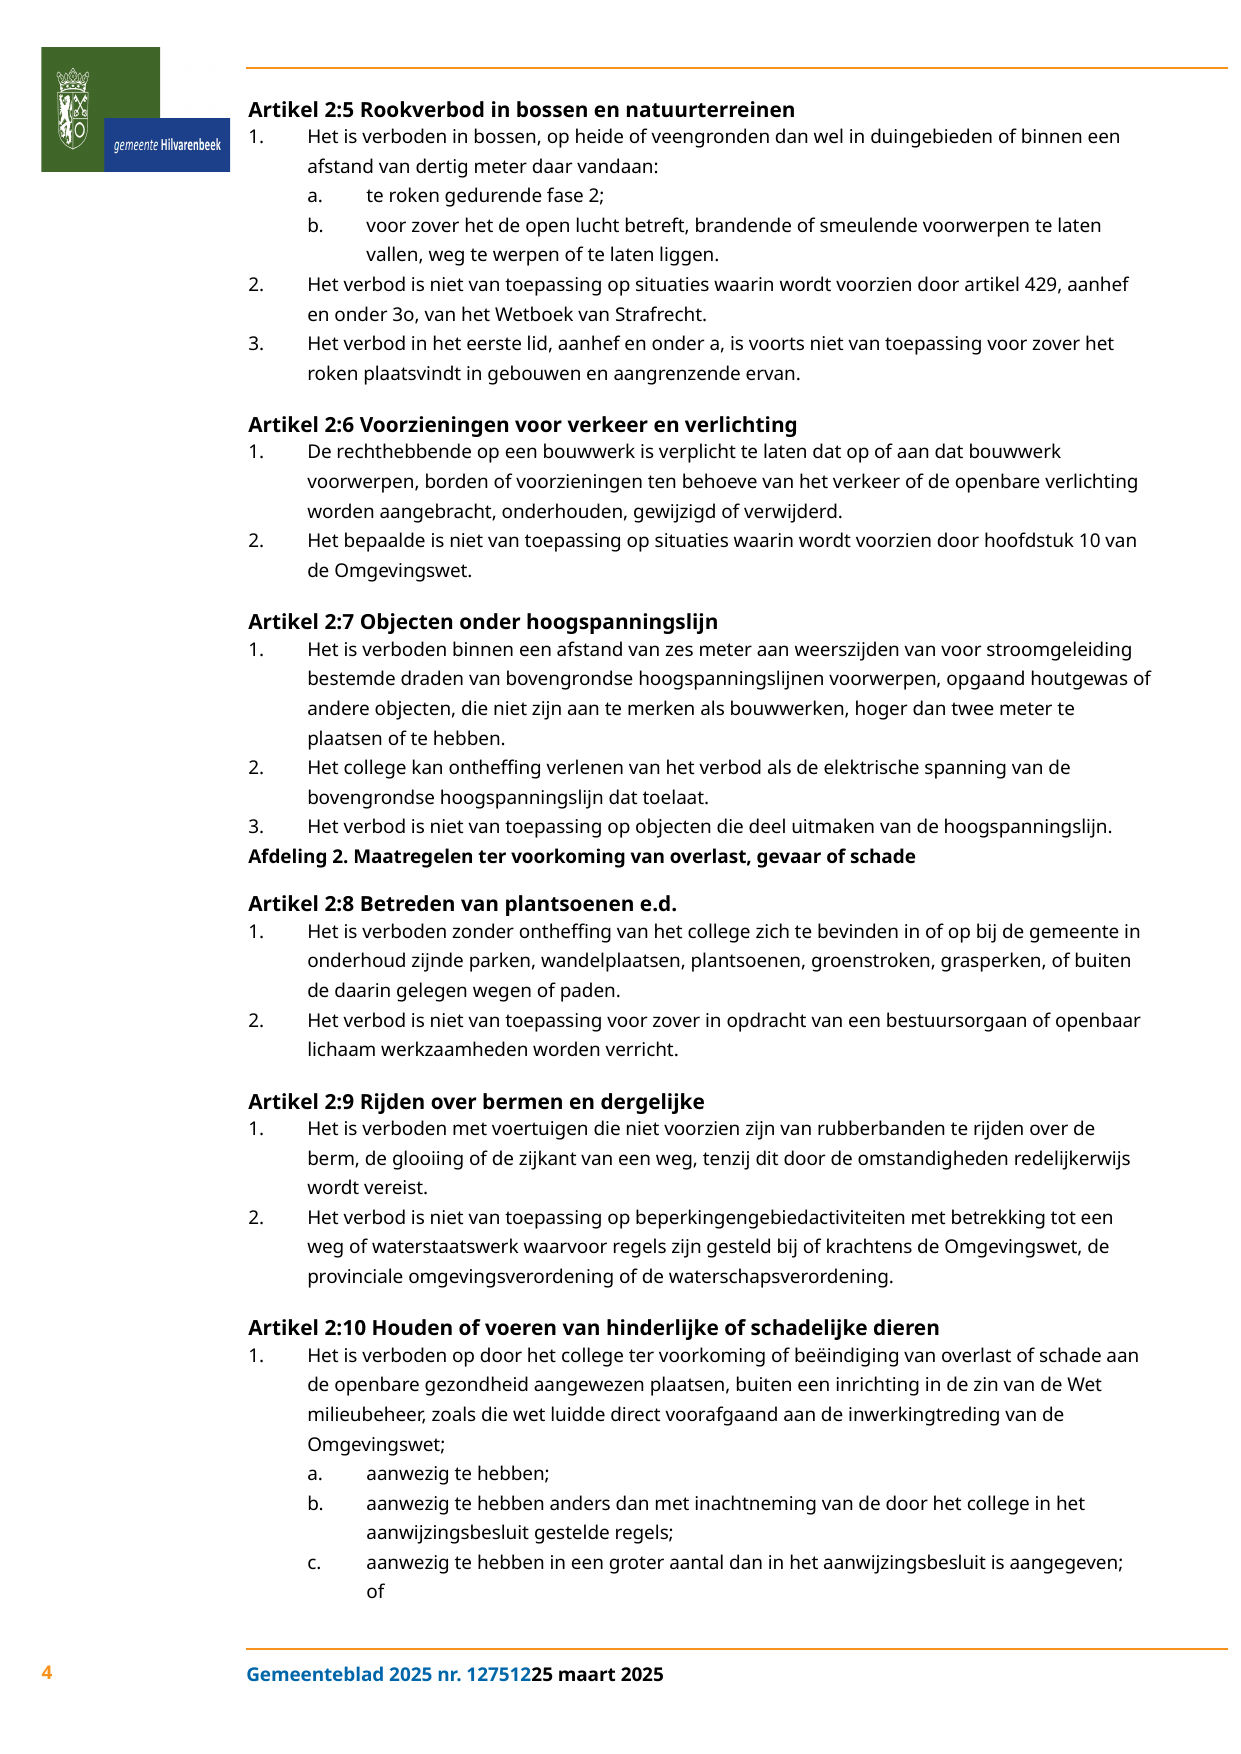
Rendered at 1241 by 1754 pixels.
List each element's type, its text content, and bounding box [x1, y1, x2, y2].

text Artikel 2:8 Betreden van plantsoenen e.d. [248, 889, 1152, 918]
text Artikel 2:10 Houden of voeren van hinderlijke of schadelijke dieren [248, 1313, 1152, 1342]
list Het is verboden zonder ontheffing van het college zich te bevinden in of op bij de gemeente in onderhoud zijnde parken, wandelplaatsen, plantsoenen, groenstroken, grasperken, of buiten de daarin gelegen wegen of paden. [248, 918, 1152, 1003]
list Het verbod is niet van toepassing voor zover in opdracht van een bestuursorgaan of openbaar lichaam werkzaamheden worden verricht. [248, 1007, 1152, 1062]
list of [307, 1579, 1152, 1604]
list aanwezig te hebben in een groter aantal dan in het aanwijzingsbesluit is aangegeven; [307, 1549, 1152, 1575]
list te roken gedurende fase 2; [307, 182, 1152, 208]
list Het is verboden binnen een afstand van zes meter aan weerszijden van voor stroomgeleiding bestemde draden van bovengrondse hoogspanningslijnen voorwerpen, opgaand houtgewas of andere objecten, die niet zijn aan te merken als bouwwerken, hoger dan twee meter te plaatsen of te hebben. [248, 636, 1152, 750]
list Het is verboden op door het college ter voorkoming of beëindiging van overlast of schade aan de openbare gezondheid aangewezen plaatsen, buiten een inrichting in de zin van de Wet milieubeheer, zoals die wet luidde direct voorafgaand aan de inwerkingtreding van de Omgevingswet; [248, 1342, 1152, 1456]
list Het verbod is niet van toepassing op objecten die deel uitmaken van de hoogspanningslijn. [248, 813, 1152, 839]
text Artikel 2:7 Objecten onder hoogspanningslijn [248, 607, 1152, 636]
text Afdeling 2. Maatregelen ter voorkoming van overlast, gevaar of schade [248, 843, 1152, 869]
list aanwezig te hebben anders dan met inachtneming van de door het college in het aanwijzingsbesluit gestelde regels; [307, 1490, 1152, 1545]
list Het verbod is niet van toepassing op beperkingengebiedactiviteiten met betrekking tot een weg of waterstaatswerk waarvoor regels zijn gesteld bij of krachtens de Omgevingswet, de provinciale omgevingsverordening of de waterschapsverordening. [248, 1204, 1152, 1289]
text Artikel 2:5 Rookverbod in bossen en natuurterreinen [248, 95, 1152, 123]
text Artikel 2:9 Rijden over bermen en dergelijke [248, 1087, 1152, 1115]
list Het verbod in het eerste lid, aanhef en onder a, is voorts niet van toepassing voor zover het roken plaatsvindt in gebouwen en aangrenzende ervan. [248, 330, 1152, 386]
list Het college kan ontheffing verlenen van het verbod als de elektrische spanning van de bovengrondse hoogspanningslijn dat toelaat. [248, 754, 1152, 809]
list voor zover het de open lucht betreft, brandende of smeulende voorwerpen te laten vallen, weg te werpen of te laten liggen. [307, 212, 1152, 267]
list Het bepaalde is niet van toepassing op situaties waarin wordt voorzien door hoofdstuk 10 van de Omgevingswet. [248, 527, 1152, 583]
list aanwezig te hebben; [307, 1460, 1152, 1486]
list Het verbod is niet van toepassing op situaties waarin wordt voorzien door artikel 429, aanhef en onder 3o, van het Wetboek van Strafrecht. [248, 271, 1152, 326]
list Het is verboden in bossen, op heide of veengronden dan wel in duingebieden of binnen een afstand van dertig meter daar vandaan: [248, 123, 1152, 178]
list De rechthebbende op een bouwwerk is verplicht te laten dat op of aan dat bouwwerk voorwerpen, borden of voorzieningen ten behoeve van het verkeer of de openbare verlichting worden aangebracht, onderhouden, gewijzigd of verwijderd. [248, 439, 1152, 524]
list Het is verboden met voertuigen die niet voorzien zijn van rubberbanden te rijden over de berm, de glooiing of de zijkant van een weg, tenzij dit door de omstandigheden redelijkerwijs wordt vereist. [248, 1115, 1152, 1200]
text Artikel 2:6 Voorzieningen voor verkeer en verlichting [248, 410, 1152, 439]
picture [41, 47, 231, 172]
